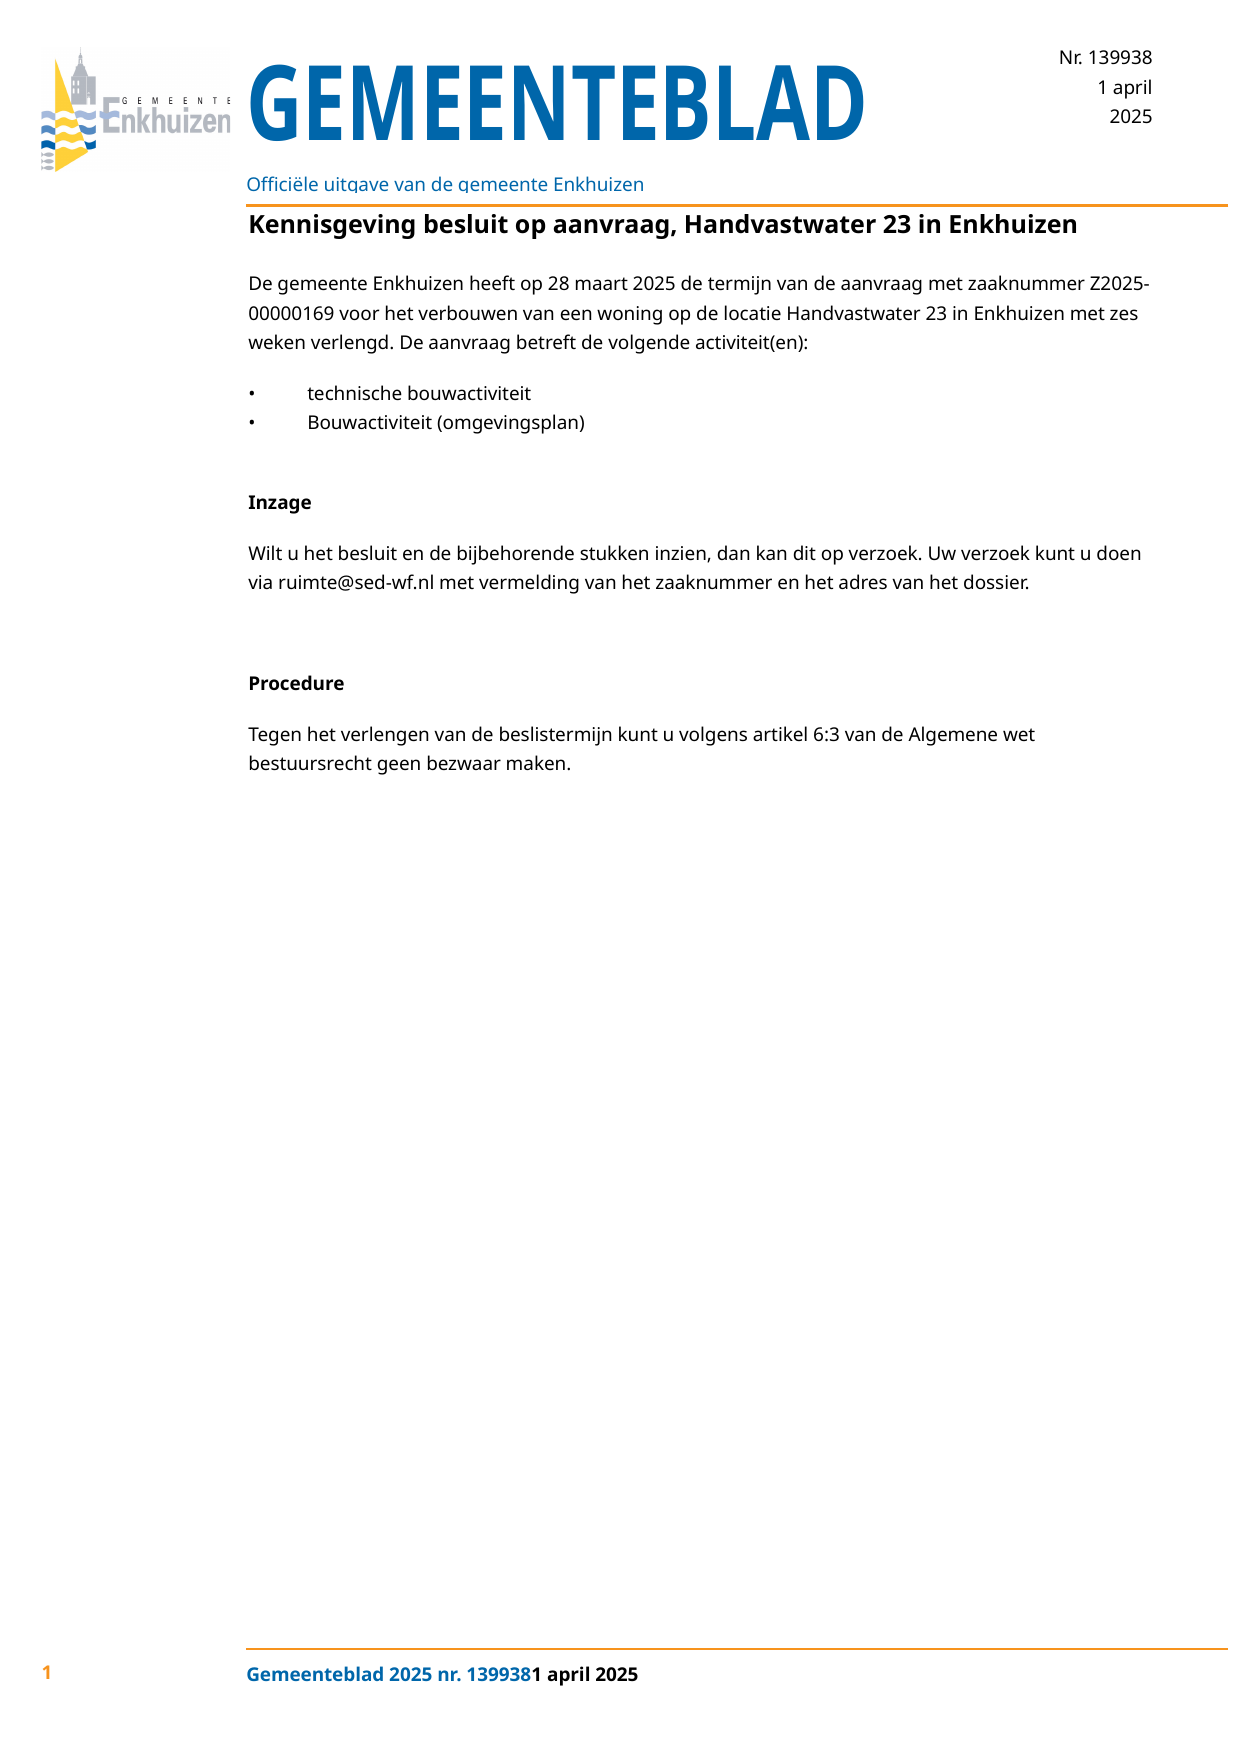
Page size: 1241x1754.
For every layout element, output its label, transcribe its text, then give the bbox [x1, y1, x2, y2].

text De gemeente Enkhuizen heeft op 28 maart 2025 de termijn van de aanvraag met zaaknummer Z2025-00000169 voor het verbouwen van een woning op de locatie Handvastwater 23 in Enkhuizen met zes weken verlengd. De aanvraag betreft de volgende activiteit(en): [248, 270, 1152, 355]
list technische bouwactiviteit [248, 380, 1152, 406]
picture [41, 47, 231, 172]
text Procedure [248, 670, 1152, 696]
list Bouwactiviteit (omgevingsplan) [248, 409, 1152, 435]
text Kennisgeving besluit op aanvraag, Handvastwater 23 in Enkhuizen [248, 207, 1152, 241]
text Inzage [248, 489, 1152, 515]
text Wilt u het besluit en de bijbehorende stukken inzien, dan kan dit op verzoek. Uw verzoek kunt u doen via ruimte@sed-wf.nl met vermelding van het zaaknummer en het adres van het dossier. [248, 540, 1152, 595]
text Tegen het verlengen van de beslistermijn kunt u volgens artikel 6:3 van de Algemene wet bestuursrecht geen bezwaar maken. [248, 721, 1152, 776]
